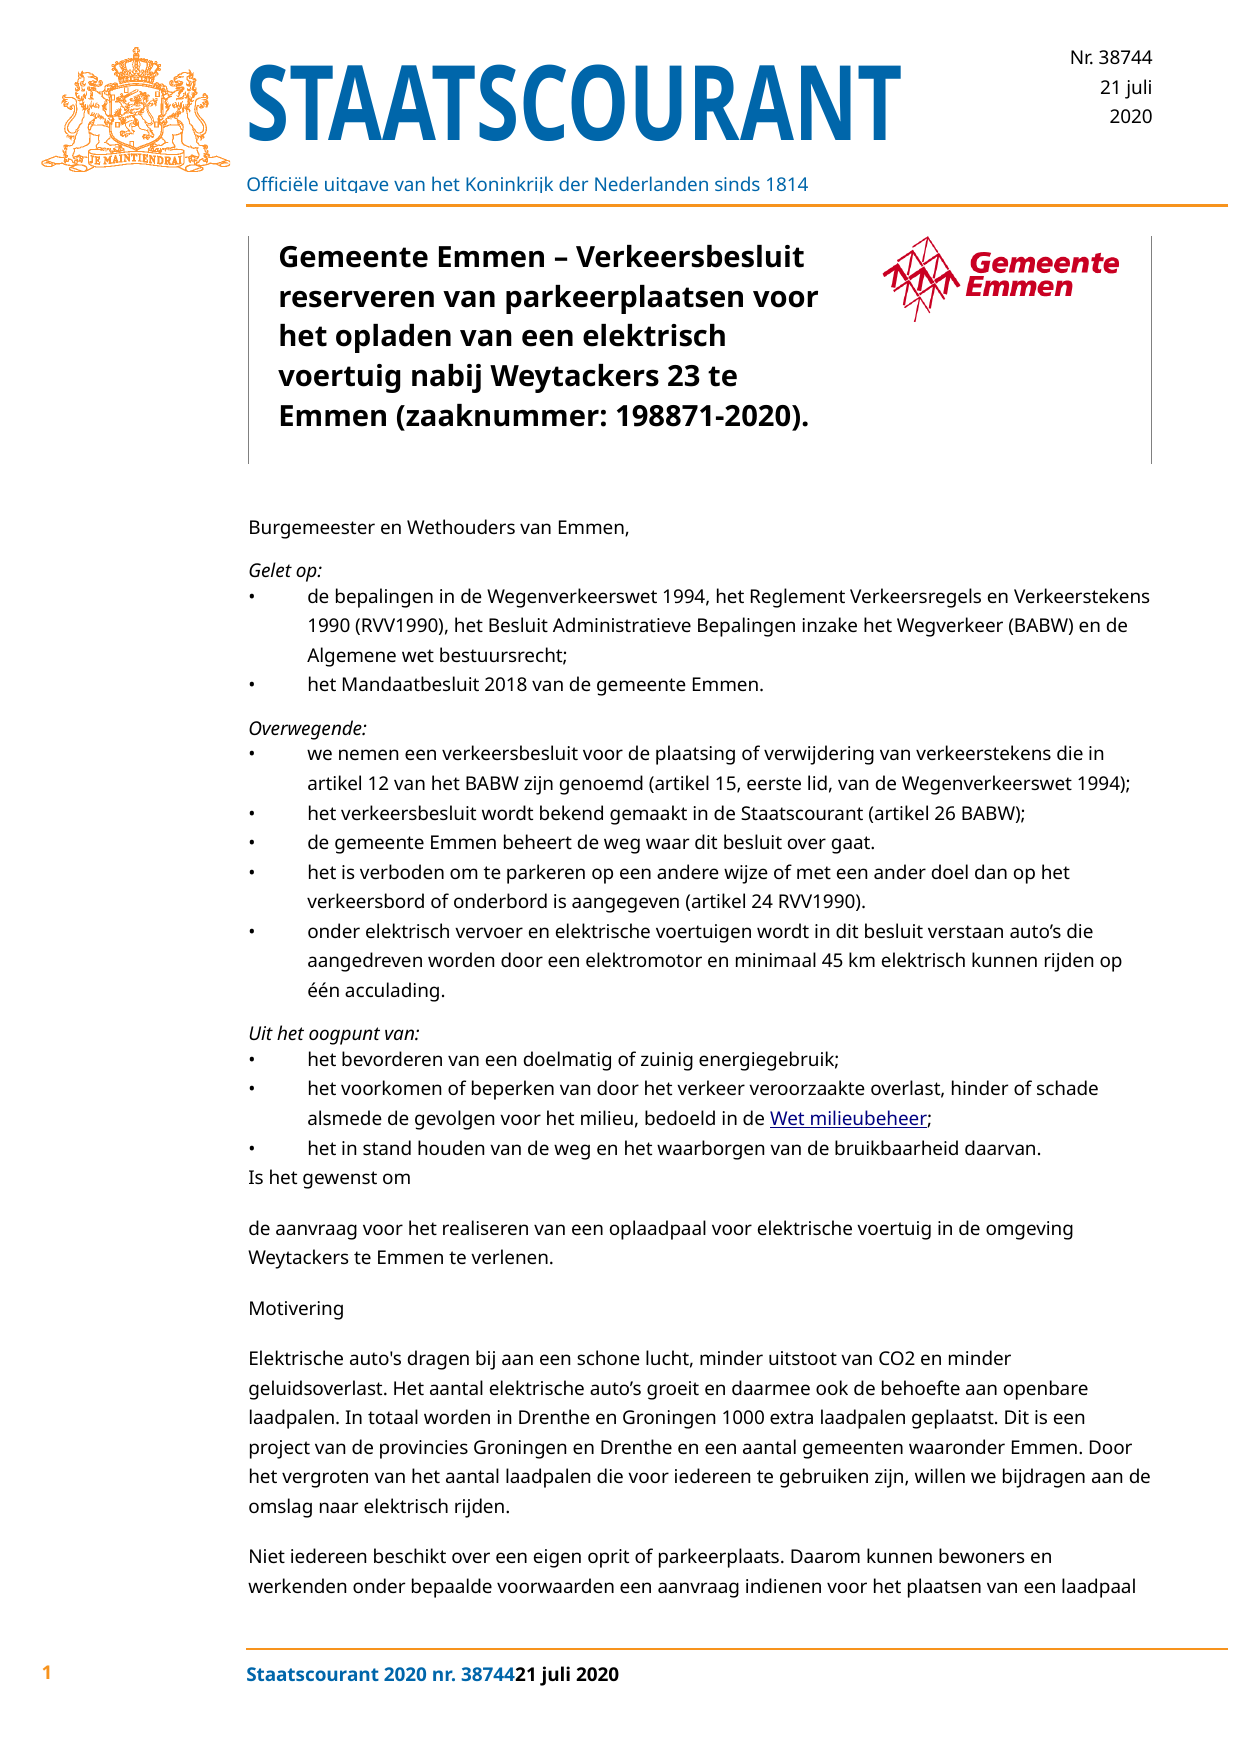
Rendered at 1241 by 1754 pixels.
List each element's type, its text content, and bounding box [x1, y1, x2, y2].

text Overwegende: [248, 715, 1152, 741]
list het Mandaatbesluit 2018 van de gemeente Emmen. [248, 672, 1152, 697]
text Burgemeester en Wethouders van Emmen, [248, 514, 1152, 540]
table_header Gemeente Emmen – Verkeersbesluit reserveren van parkeerplaatsen voor het opladen van een elektrisch voertuig nabij Weytackers 23 te Emmen (zaaknummer: 198871-2020). [249, 236, 850, 464]
table_header [850, 236, 1151, 464]
list onder elektrisch vervoer en elektrische voertuigen wordt in dit besluit verstaan auto’s die aangedreven worden door een elektromotor en minimaal 45 km elektrisch kunnen rijden op één acculading. [248, 918, 1152, 1003]
list het is verboden om te parkeren op een andere wijze of met een ander doel dan op het verkeersbord of onderbord is aangegeven (artikel 24 RVV1990). [248, 859, 1152, 914]
list we nemen een verkeersbesluit voor de plaatsing of verwijdering van verkeerstekens die in artikel 12 van het BABW zijn genoemd (artikel 15, eerste lid, van de Wegenverkeerswet 1994); [248, 741, 1152, 796]
picture [41, 47, 231, 172]
text de aanvraag voor het realiseren van een oplaadpaal voor elektrische voertuig in de omgeving Weytackers te Emmen te verlenen. [248, 1215, 1152, 1270]
text Niet iedereen beschikt over een eigen oprit of parkeerplaats. Daarom kunnen bewoners en werkenden onder bepaalde voorwaarden een aanvraag indienen voor het plaatsen van een laadpaal [248, 1543, 1152, 1599]
text Elektrische auto's dragen bij aan een schone lucht, minder uitstoot van CO2 en minder geluidsoverlast. Het aantal elektrische auto’s groeit en daarmee ook de behoefte aan openbare laadpalen. In totaal worden in Drenthe en Groningen 1000 extra laadpalen geplaatst. Dit is een project van de provincies Groningen en Drenthe en een aantal gemeenten waaronder Emmen. Door het vergroten van het aantal laadpalen die voor iedereen te gebruiken zijn, willen we bijdragen aan de omslag naar elektrisch rijden. [248, 1345, 1152, 1519]
picture [882, 236, 1119, 322]
list de bepalingen in de Wegenverkeerswet 1994, het Reglement Verkeersregels en Verkeerstekens 1990 (RVV1990), het Besluit Administratieve Bepalingen inzake het Wegverkeer (BABW) en de Algemene wet bestuursrecht; [248, 583, 1152, 668]
text Motivering [248, 1295, 1152, 1321]
list het bevorderen van een doelmatig of zuinig energiegebruik; [248, 1046, 1152, 1072]
list het verkeersbesluit wordt bekend gemaakt in de Staatscourant (artikel 26 BABW); [248, 800, 1152, 825]
text Uit het oogpunt van: [248, 1020, 1152, 1046]
text Gelet op: [248, 557, 1152, 583]
list het voorkomen of beperken van door het verkeer veroorzaakte overlast, hinder of schade alsmede de gevolgen voor het milieu, bedoeld in de Wet milieubeheer; [248, 1076, 1152, 1131]
list de gemeente Emmen beheert de weg waar dit besluit over gaat. [248, 829, 1152, 855]
list het in stand houden van de weg en het waarborgen van de bruikbaarheid daarvan. [248, 1135, 1152, 1161]
text Is het gewenst om [248, 1164, 1152, 1190]
